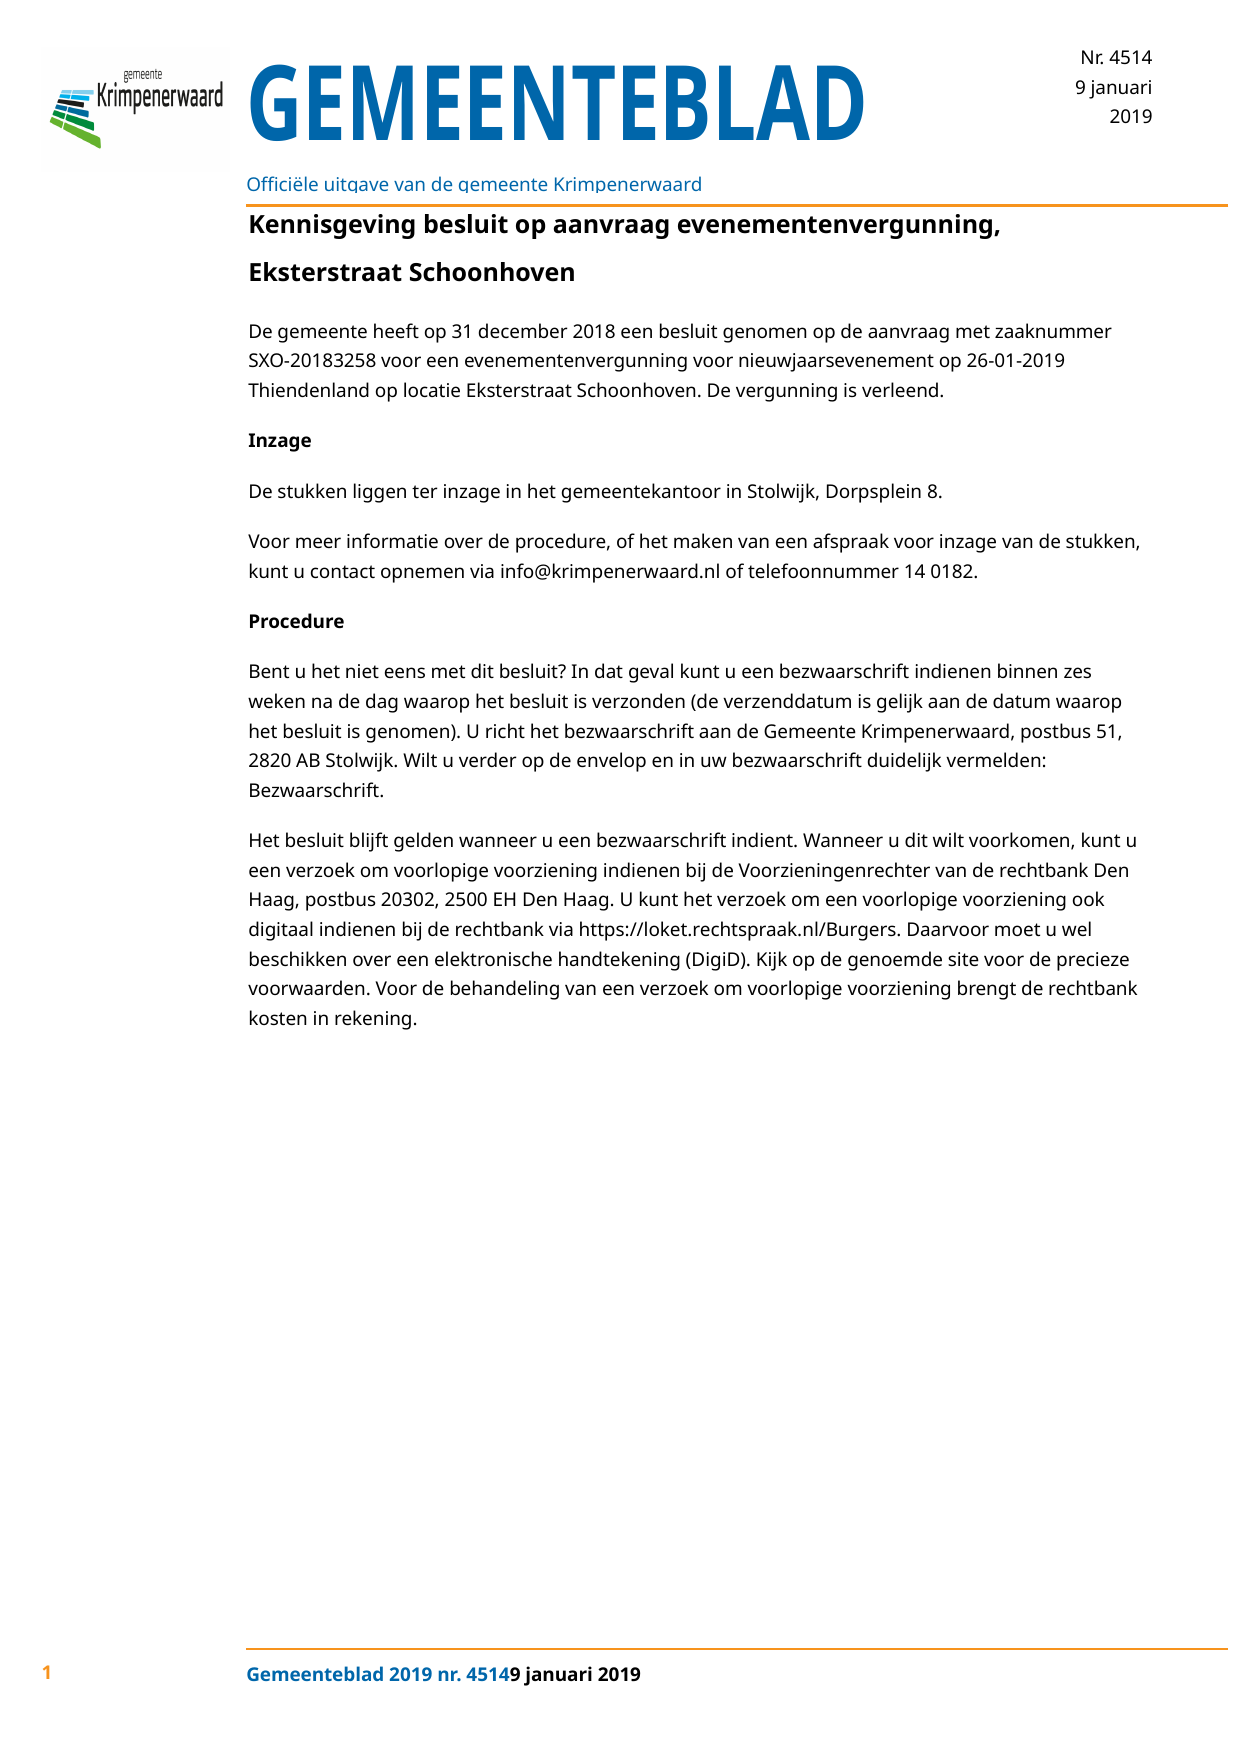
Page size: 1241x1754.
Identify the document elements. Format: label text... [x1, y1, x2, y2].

picture [41, 47, 231, 172]
text Bent u het niet eens met dit besluit? In dat geval kunt u een bezwaarschrift indienen binnen zes weken na de dag waarop het besluit is verzonden (de verzenddatum is gelijk aan de datum waarop het besluit is genomen). U richt het bezwaarschrift aan de Gemeente Krimpenerwaard, postbus 51, 2820 AB Stolwijk. Wilt u verder op de envelop en in uw bezwaarschrift duidelijk vermelden: Bezwaarschrift. [248, 659, 1152, 803]
text Inzage [248, 427, 1152, 453]
text Het besluit blijft gelden wanneer u een bezwaarschrift indient. Wanneer u dit wilt voorkomen, kunt u een verzoek om voorlopige voorziening indienen bij de Voorzieningenrechter van de rechtbank Den Haag, postbus 20302, 2500 EH Den Haag. U kunt het verzoek om een voorlopige voorziening ook digitaal indienen bij de rechtbank via https://loket.rechtspraak.nl/Burgers. Daarvoor moet u wel beschikken over een elektronische handtekening (DigiD). Kijk op de genoemde site voor de precieze voorwaarden. Voor de behandeling van een verzoek om voorlopige voorziening brengt de rechtbank kosten in rekening. [248, 827, 1152, 1031]
text De stukken liggen ter inzage in het gemeentekantoor in Stolwijk, Dorpsplein 8. [248, 478, 1152, 504]
text Voor meer informatie over de procedure, of het maken van een afspraak voor inzage van de stukken, kunt u contact opnemen via info@krimpenerwaard.nl of telefoonnummer 14 0182. [248, 528, 1152, 584]
text Kennisgeving besluit op aanvraag evenementenvergunning, Eksterstraat Schoonhoven [248, 207, 1152, 288]
text De gemeente heeft op 31 december 2018 een besluit genomen op de aanvraag met zaaknummer SXO-20183258 voor een evenementenvergunning voor nieuwjaarsevenement op 26-01-2019 Thiendenland op locatie Eksterstraat Schoonhoven. De vergunning is verleend. [248, 318, 1152, 403]
text Procedure [248, 608, 1152, 634]
